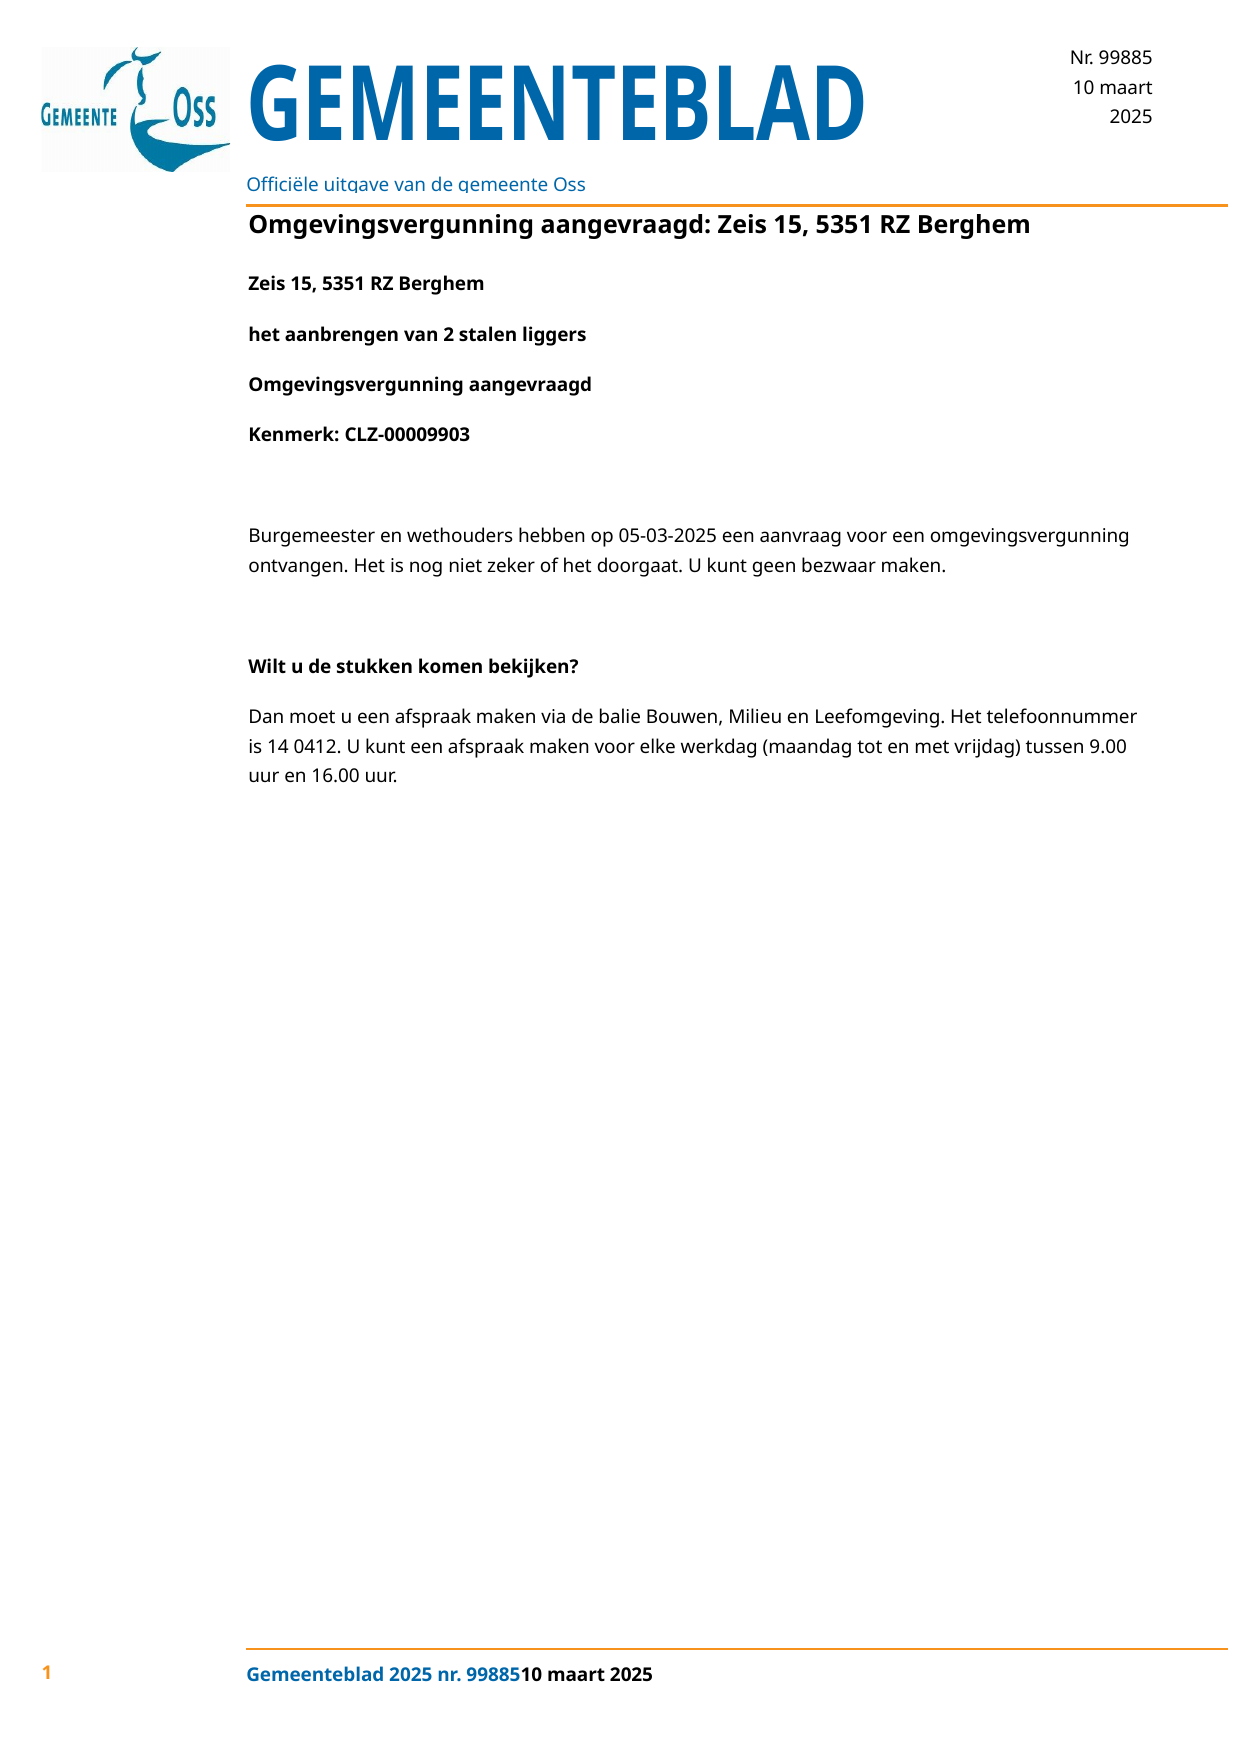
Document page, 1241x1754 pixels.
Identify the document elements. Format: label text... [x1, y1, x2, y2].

text Kenmerk: CLZ-00009903 [248, 422, 1152, 447]
text Omgevingsvergunning aangevraagd [248, 371, 1152, 397]
text Wilt u de stukken komen bekijken? [248, 653, 1152, 678]
text Burgemeester en wethouders hebben op 05-03-2025 een aanvraag voor een omgevingsvergunning ontvangen. Het is nog niet zeker of het doorgaat. U kunt geen bezwaar maken. [248, 522, 1152, 578]
text Omgevingsvergunning aangevraagd: Zeis 15, 5351 RZ Berghem [248, 207, 1152, 241]
text het aanbrengen van 2 stalen liggers [248, 321, 1152, 346]
text Zeis 15, 5351 RZ Berghem [248, 270, 1152, 296]
picture [41, 47, 231, 172]
text Dan moet u een afspraak maken via de balie Bouwen, Milieu en Leefomgeving. Het telefoonnummer is 14 0412. U kunt een afspraak maken voor elke werkdag (maandag tot en met vrijdag) tussen 9.00 uur en 16.00 uur. [248, 703, 1152, 788]
